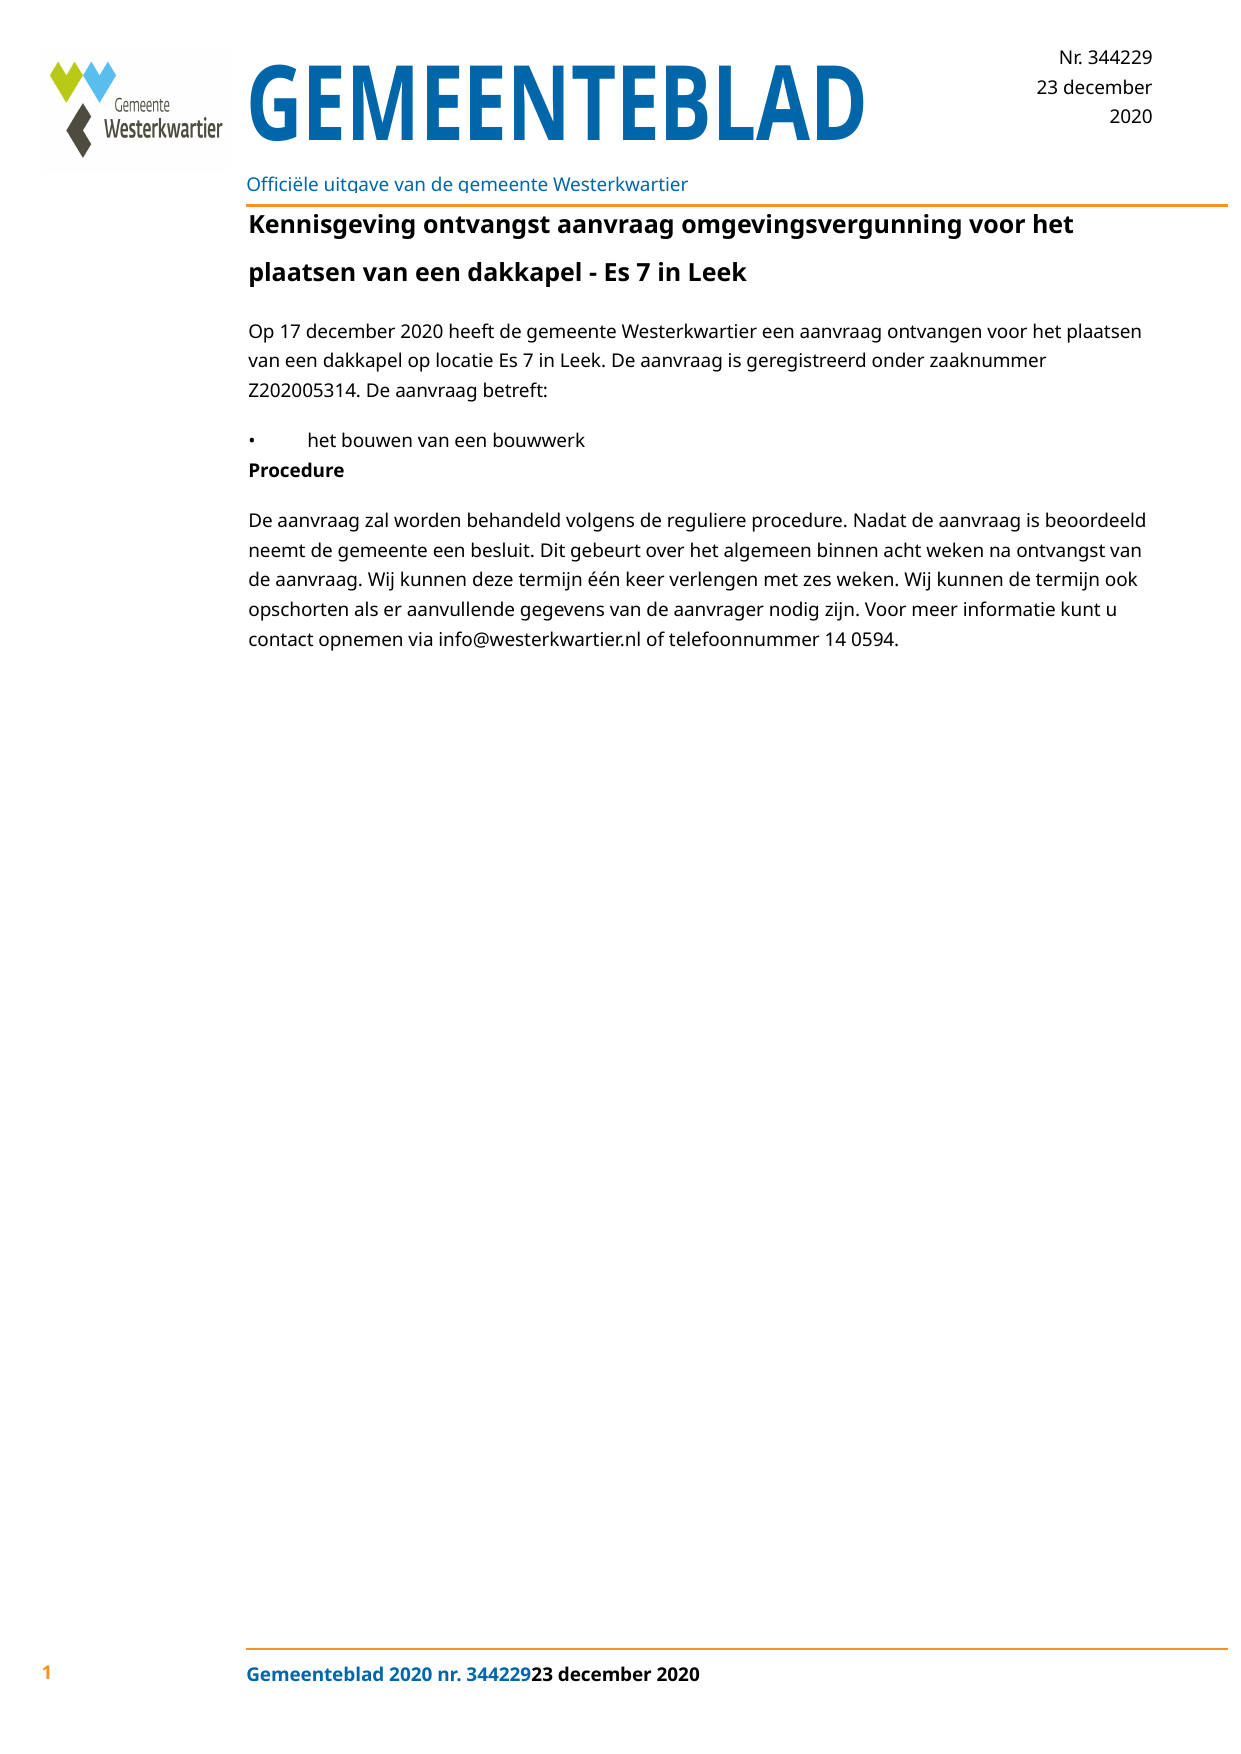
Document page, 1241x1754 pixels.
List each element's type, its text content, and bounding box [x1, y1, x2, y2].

text Procedure [248, 457, 1152, 483]
text Op 17 december 2020 heeft de gemeente Westerkwartier een aanvraag ontvangen voor het plaatsen van een dakkapel op locatie Es 7 in Leek. De aanvraag is geregistreerd onder zaaknummer Z202005314. De aanvraag betreft: [248, 318, 1152, 403]
text De aanvraag zal worden behandeld volgens de reguliere procedure. Nadat de aanvraag is beoordeeld neemt de gemeente een besluit. Dit gebeurt over het algemeen binnen acht weken na ontvangst van de aanvraag. Wij kunnen deze termijn één keer verlengen met zes weken. Wij kunnen de termijn ook opschorten als er aanvullende gegevens van de aanvrager nodig zijn. Voor meer informatie kunt u contact opnemen via info@westerkwartier.nl of telefoonnummer 14 0594. [248, 507, 1152, 652]
picture [41, 47, 231, 172]
list het bouwen van een bouwwerk [248, 427, 1152, 453]
text Kennisgeving ontvangst aanvraag omgevingsvergunning voor het plaatsen van een dakkapel - Es 7 in Leek [248, 207, 1152, 288]
